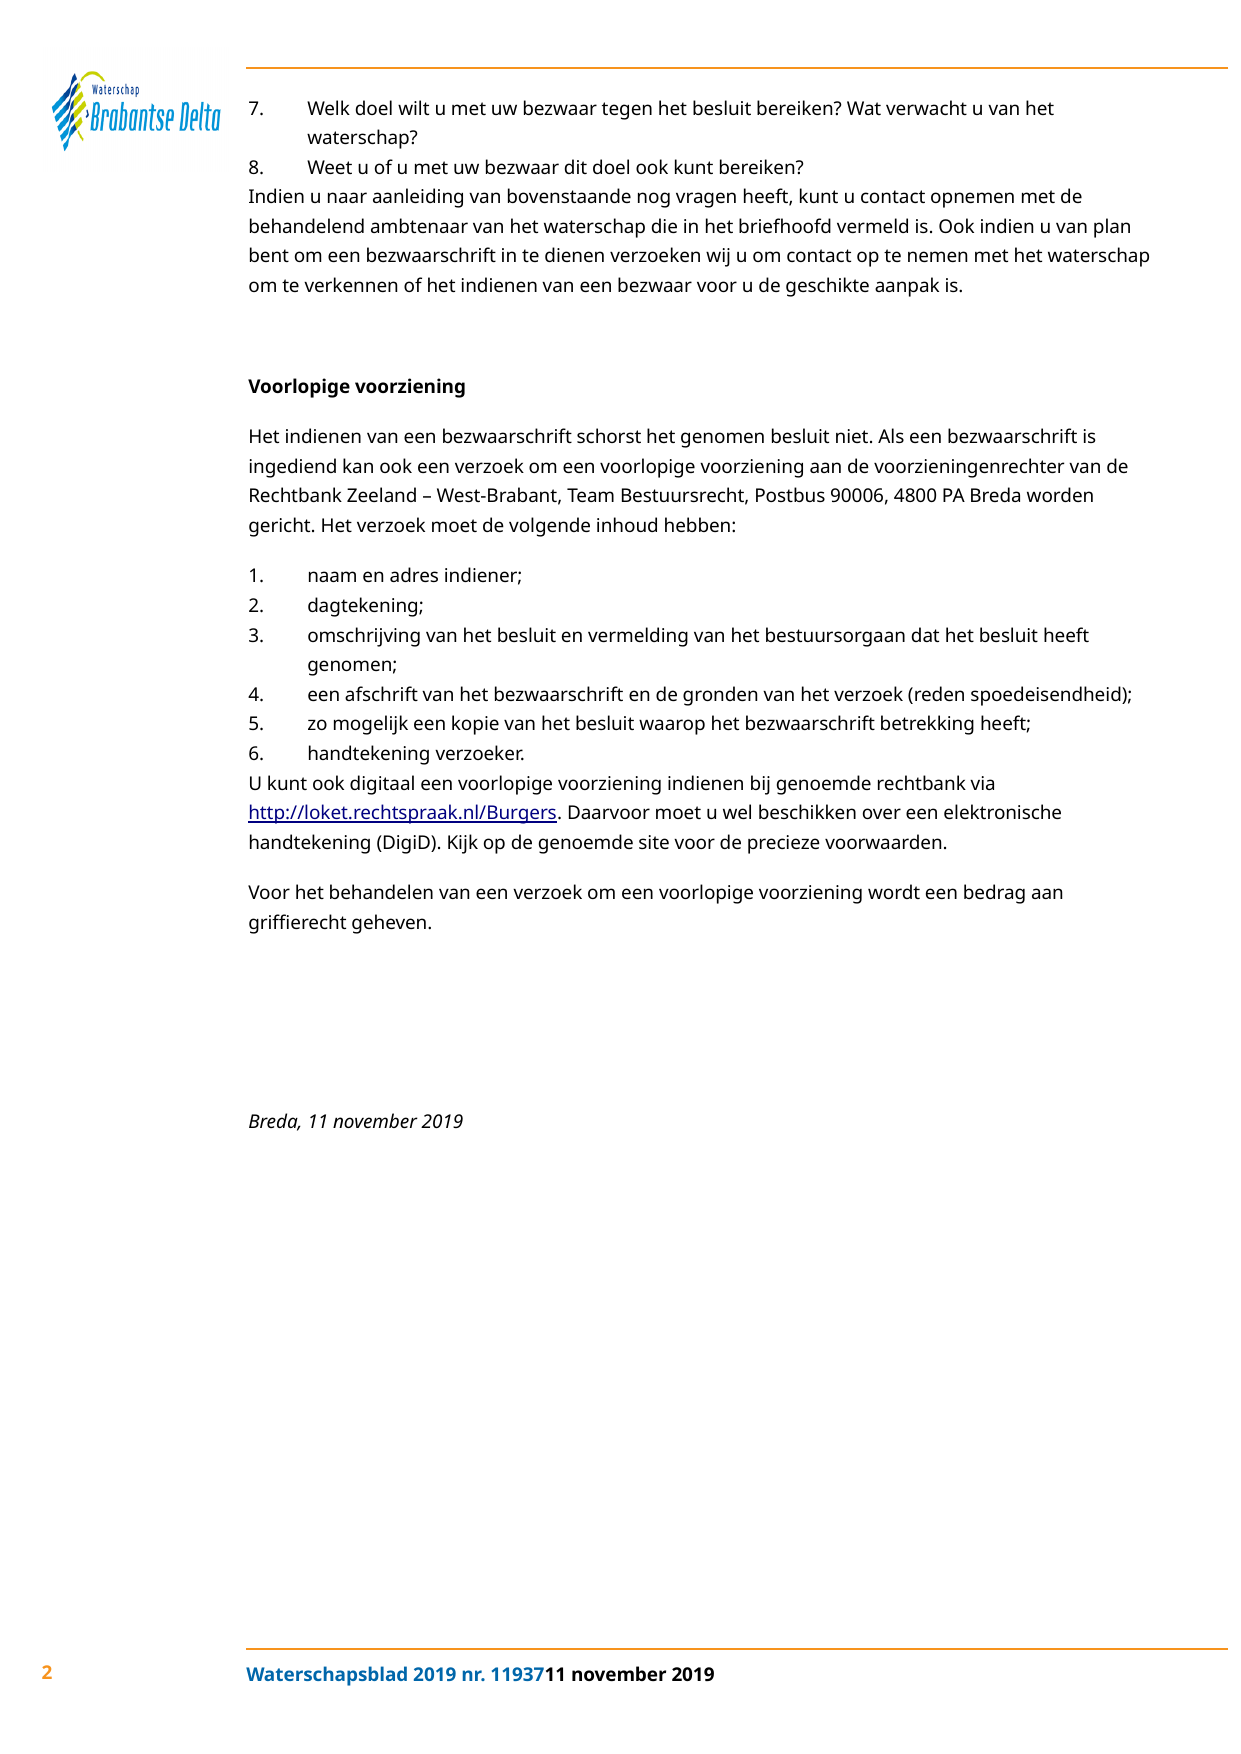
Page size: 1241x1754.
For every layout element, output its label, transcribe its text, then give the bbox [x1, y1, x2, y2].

text Breda, 11 november 2019 [248, 1108, 1152, 1134]
list Weet u of u met uw bezwaar dit doel ook kunt bereiken? [248, 154, 1152, 180]
text Het indienen van een bezwaarschrift schorst het genomen besluit niet. Als een bezwaarschrift is ingediend kan ook een verzoek om een voorlopige voorziening aan de voorzieningenrechter van de Rechtbank Zeeland – West-Brabant, Team Bestuursrecht, Postbus 90006, 4800 PA Breda worden gericht. Het verzoek moet de volgende inhoud hebben: [248, 423, 1152, 538]
text U kunt ook digitaal een voorlopige voorziening indienen bij genoemde rechtbank via http://loket.rechtspraak.nl/Burgers. Daarvoor moet u wel beschikken over een elektronische handtekening (DigiD). Kijk op de genoemde site voor de precieze voorwaarden. [248, 770, 1152, 855]
list zo mogelijk een kopie van het besluit waarop het bezwaarschrift betrekking heeft; [248, 711, 1152, 736]
list een afschrift van het bezwaarschrift en de gronden van het verzoek (reden spoedeisendheid); [248, 681, 1152, 707]
list naam en adres indiener; [248, 563, 1152, 588]
picture [41, 47, 231, 172]
list omschrijving van het besluit en vermelding van het bestuursorgaan dat het besluit heeft genomen; [248, 622, 1152, 677]
list dagtekening; [248, 592, 1152, 618]
list handtekening verzoeker. [248, 740, 1152, 766]
list Welk doel wilt u met uw bezwaar tegen het besluit bereiken? Wat verwacht u van het waterschap? [248, 95, 1152, 150]
text Voorlopige voorziening [248, 373, 1152, 399]
text Voor het behandelen van een verzoek om een voorlopige voorziening wordt een bedrag aan griffierecht geheven. [248, 879, 1152, 935]
text Indien u naar aanleiding van bovenstaande nog vragen heeft, kunt u contact opnemen met de behandelend ambtenaar van het waterschap die in het briefhoofd vermeld is. Ook indien u van plan bent om een bezwaarschrift in te dienen verzoeken wij u om contact op te nemen met het waterschap om te verkennen of het indienen van een bezwaar voor u de geschikte aanpak is. [248, 183, 1152, 298]
